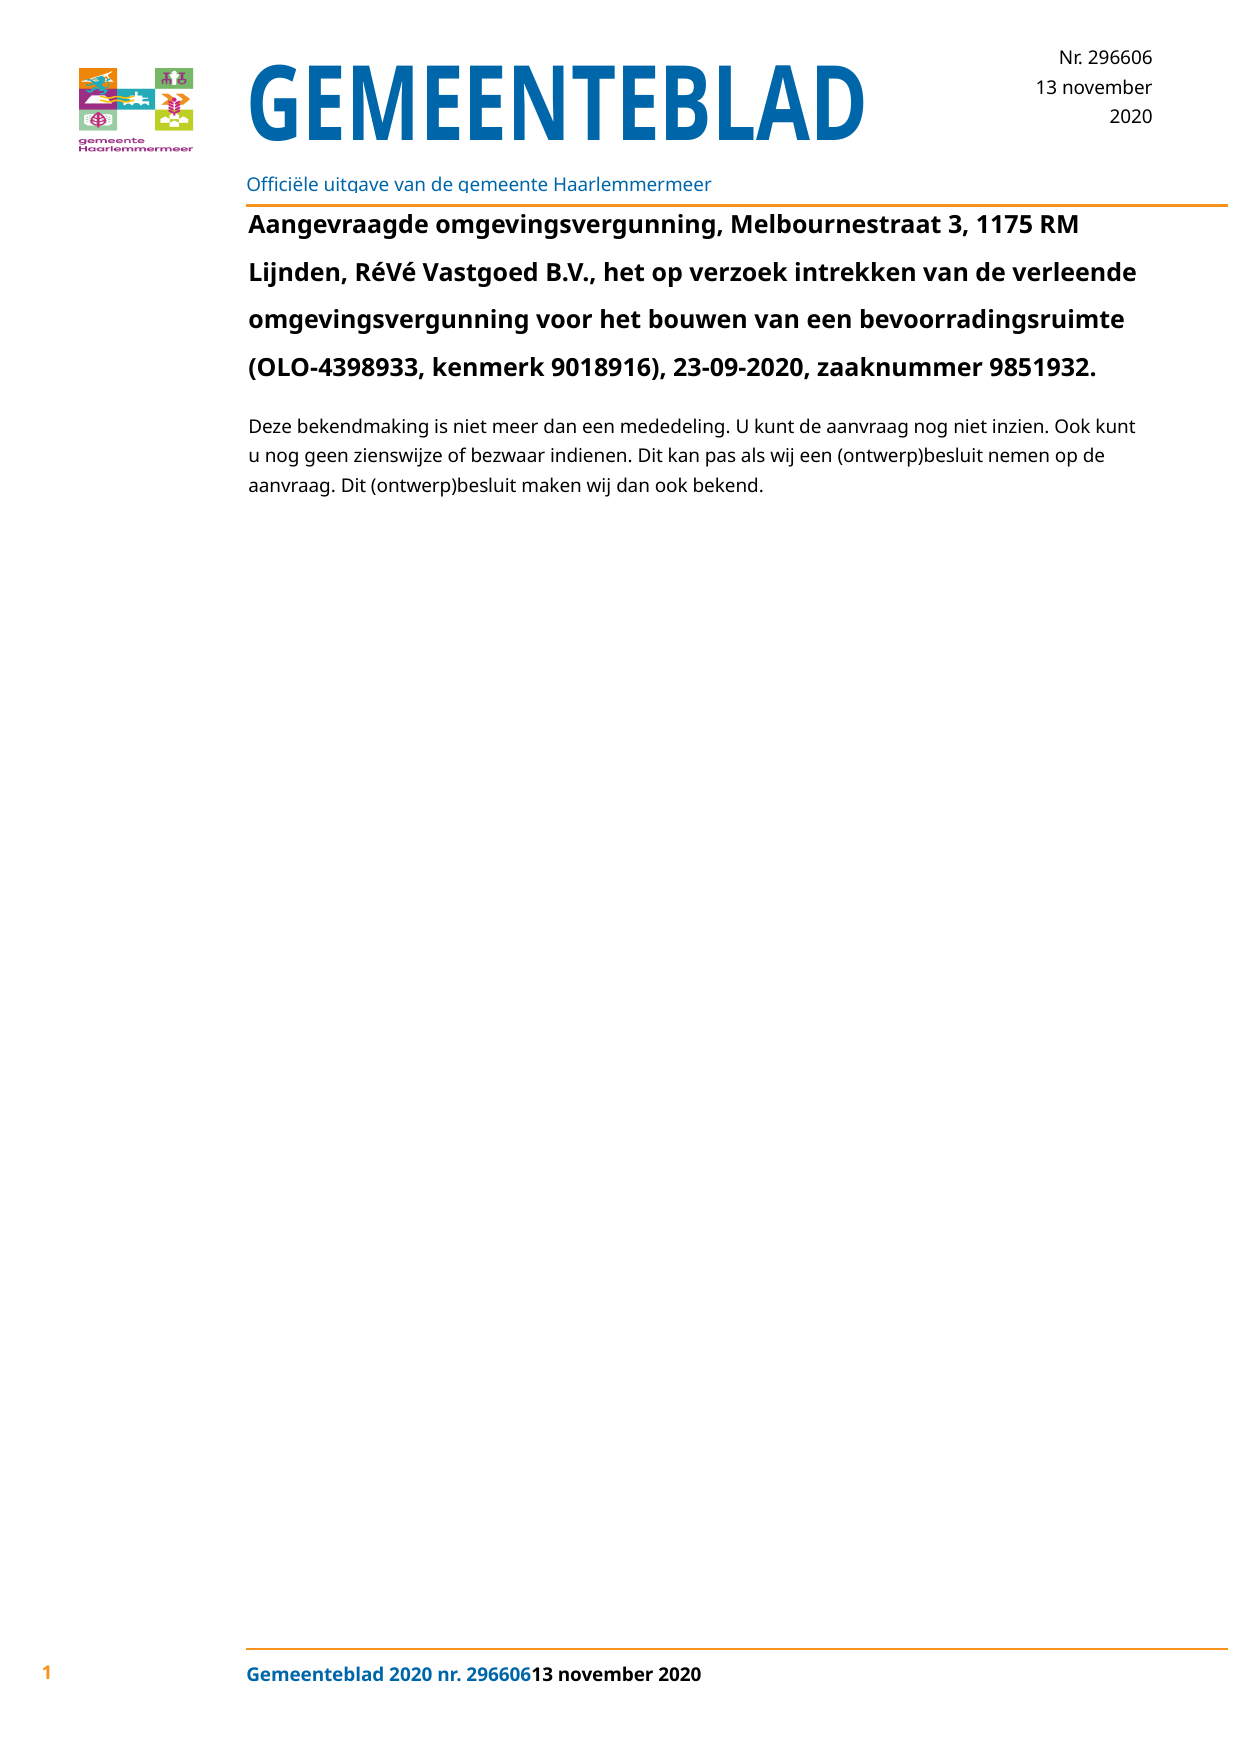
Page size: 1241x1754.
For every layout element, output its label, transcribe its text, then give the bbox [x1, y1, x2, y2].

text Deze bekendmaking is niet meer dan een mededeling. U kunt de aanvraag nog niet inzien. Ook kunt u nog geen zienswijze of bezwaar indienen. Dit kan pas als wij een (ontwerp)besluit nemen op de aanvraag. Dit (ontwerp)besluit maken wij dan ook bekend. [248, 413, 1152, 498]
picture [41, 47, 231, 172]
text Aangevraagde omgevingsvergunning, Melbournestraat 3, 1175 RM Lijnden, RéVé Vastgoed B.V., het op verzoek intrekken van de verleende omgevingsvergunning voor het bouwen van een bevoorradingsruimte (OLO-4398933, kenmerk 9018916), 23-09-2020, zaaknummer 9851932. [248, 207, 1152, 384]
